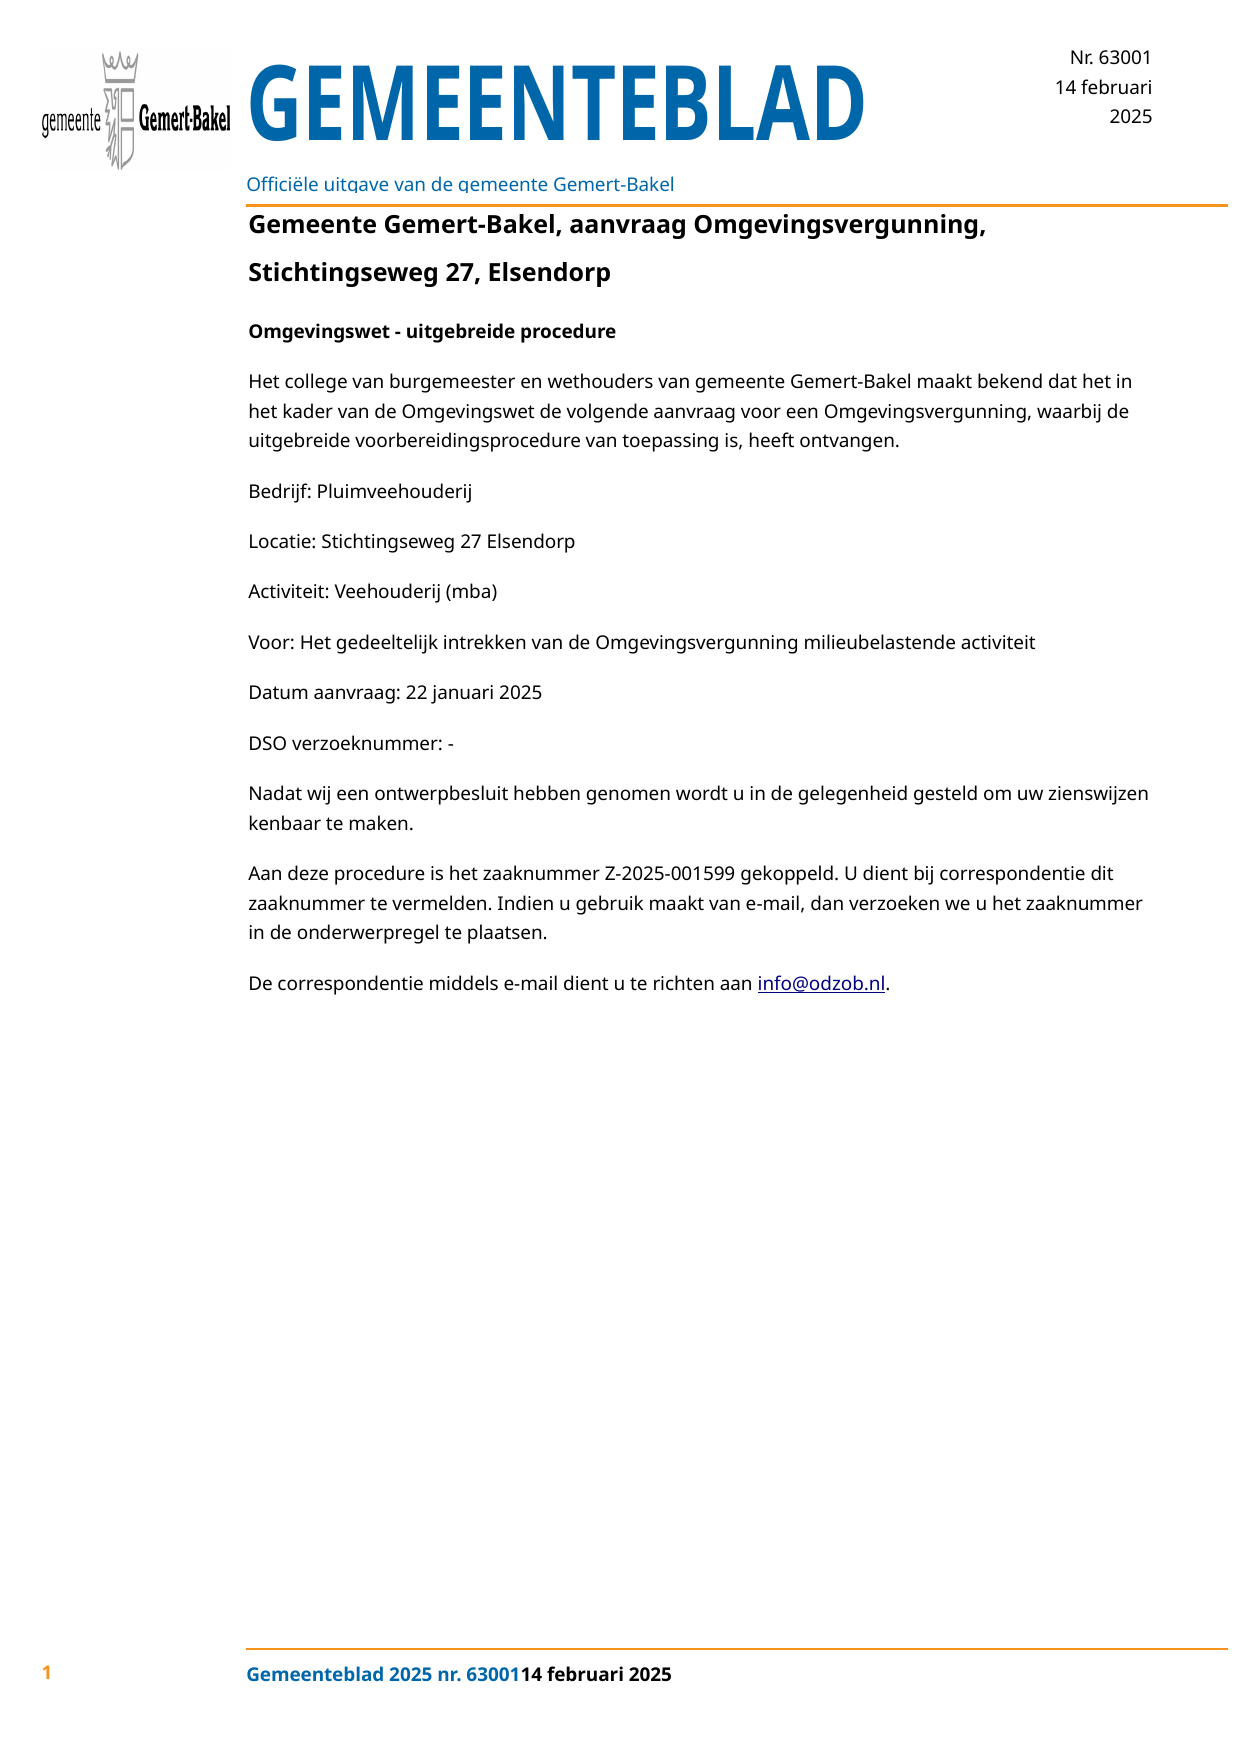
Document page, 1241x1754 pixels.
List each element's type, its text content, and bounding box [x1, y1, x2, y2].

text Locatie: Stichtingseweg 27 Elsendorp [248, 528, 1152, 554]
text Datum aanvraag: 22 januari 2025 [248, 679, 1152, 705]
text DSO verzoeknummer: - [248, 730, 1152, 756]
text Nadat wij een ontwerpbesluit hebben genomen wordt u in de gelegenheid gesteld om uw zienswijzen kenbaar te maken. [248, 780, 1152, 836]
text Omgevingswet - uitgebreide procedure [248, 318, 1152, 344]
text Het college van burgemeester en wethouders van gemeente Gemert-Bakel maakt bekend dat het in het kader van de Omgevingswet de volgende aanvraag voor een Omgevingsvergunning, waarbij de uitgebreide voorbereidingsprocedure van toepassing is, heeft ontvangen. [248, 368, 1152, 453]
text Aan deze procedure is het zaaknummer Z-2025-001599 gekoppeld. U dient bij correspondentie dit zaaknummer te vermelden. Indien u gebruik maakt van e-mail, dan verzoeken we u het zaaknummer in de onderwerpregel te plaatsen. [248, 860, 1152, 945]
text Activiteit: Veehouderij (mba) [248, 579, 1152, 604]
text Bedrijf: Pluimveehouderij [248, 478, 1152, 504]
text Gemeente Gemert-Bakel, aanvraag Omgevingsvergunning, Stichtingseweg 27, Elsendorp [248, 207, 1152, 288]
text Voor: Het gedeeltelijk intrekken van de Omgevingsvergunning milieubelastende activiteit [248, 629, 1152, 655]
text De correspondentie middels e-mail dient u te richten aan info@odzob.nl. [248, 970, 1152, 996]
picture [41, 47, 231, 172]
